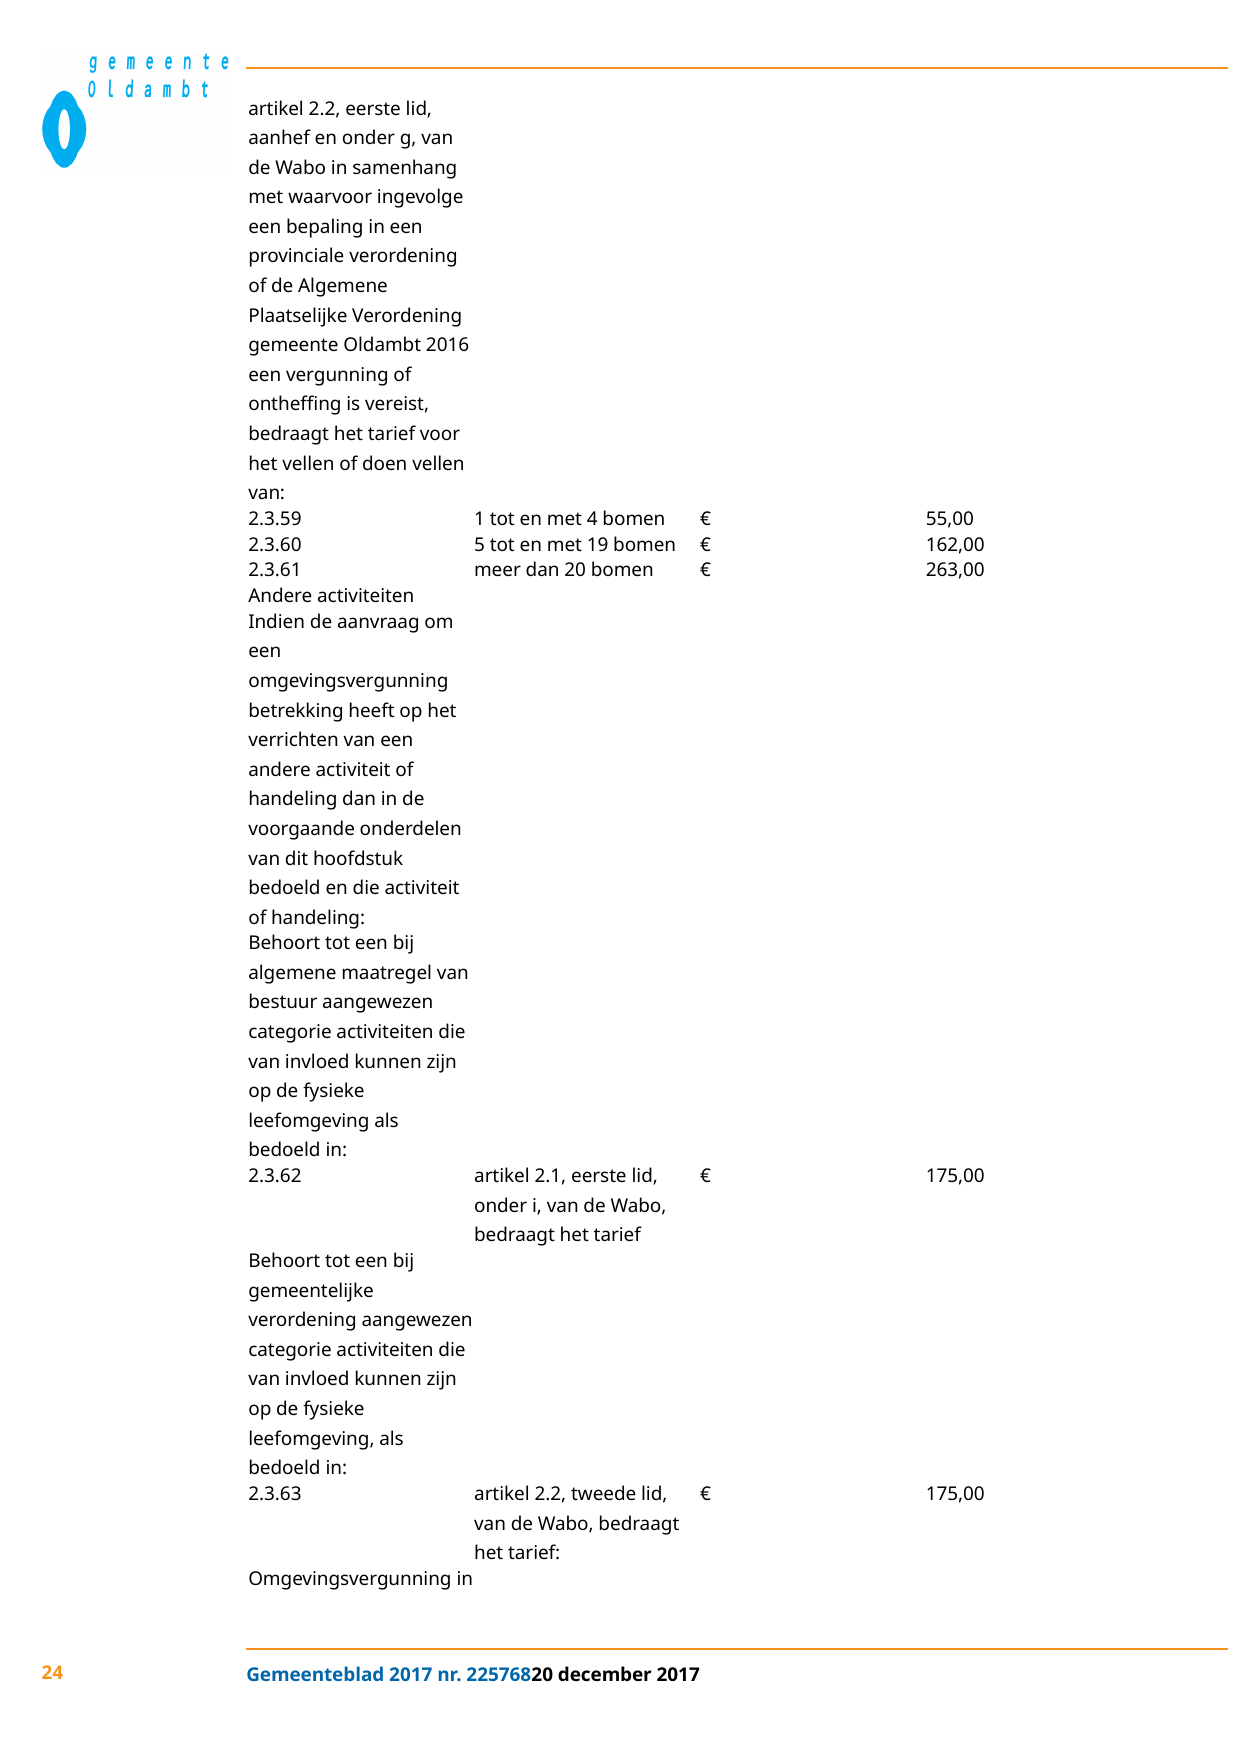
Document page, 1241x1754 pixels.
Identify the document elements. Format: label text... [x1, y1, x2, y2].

table_cell 175,00 [926, 1480, 1152, 1565]
table_cell [474, 95, 700, 505]
table_cell 1 tot en met 4 bomen [474, 505, 700, 531]
table_cell 263,00 [926, 557, 1152, 582]
table_cell € [700, 505, 926, 531]
table_cell 2.3.62 [248, 1163, 474, 1247]
table_cell [926, 1565, 1152, 1591]
table_cell Behoort tot een bij gemeentelijke verordening aangewezen categorie activiteiten die van invloed kunnen zijn op de fysieke leefomgeving, als bedoeld in: [248, 1247, 474, 1480]
table_cell [700, 930, 926, 1162]
table_cell [700, 608, 926, 929]
table_cell [926, 608, 1152, 929]
table_cell 2.3.60 [248, 531, 474, 557]
table_cell meer dan 20 bomen [474, 557, 700, 582]
table_cell Omgevingsvergunning in [248, 1565, 474, 1591]
table_cell artikel 2.2, tweede lid, van de Wabo, bedraagt het tarief: [474, 1480, 700, 1565]
table_cell € [700, 557, 926, 582]
table_cell 162,00 [926, 531, 1152, 557]
table_cell [700, 582, 926, 608]
table_cell € [700, 1163, 926, 1247]
table_cell 175,00 [926, 1163, 1152, 1247]
table_cell Behoort tot een bij algemene maatregel van bestuur aangewezen categorie activiteiten die van invloed kunnen zijn op de fysieke leefomgeving als bedoeld in: [248, 930, 474, 1162]
table_cell [700, 1565, 926, 1591]
table_cell [474, 930, 700, 1162]
table_cell [926, 930, 1152, 1162]
table_cell [474, 1565, 700, 1591]
table_cell artikel 2.1, eerste lid, onder i, van de Wabo, bedraagt het tarief [474, 1163, 700, 1247]
table_cell € [700, 531, 926, 557]
table_cell 55,00 [926, 505, 1152, 531]
table_cell 5 tot en met 19 bomen [474, 531, 700, 557]
table_cell [474, 582, 700, 608]
table_cell [474, 1247, 700, 1480]
table_cell [474, 608, 700, 929]
table_cell Andere activiteiten [248, 582, 474, 608]
table_cell [700, 95, 926, 505]
table_cell [926, 1247, 1152, 1480]
table_cell € [700, 1480, 926, 1565]
table_cell artikel 2.2, eerste lid, aanhef en onder g, van de Wabo in samenhang met waarvoor ingevolge een bepaling in een provinciale verordening of de Algemene Plaatselijke Verordening gemeente Oldambt 2016 een vergunning of ontheffing is vereist, bedraagt het tarief voor het vellen of doen vellen van: [248, 95, 474, 505]
table_cell [926, 95, 1152, 505]
table_cell [700, 1247, 926, 1480]
table_cell Indien de aanvraag om een omgevingsvergunning betrekking heeft op het verrichten van een andere activiteit of handeling dan in de voorgaande onderdelen van dit hoofdstuk bedoeld en die activiteit of handeling: [248, 608, 474, 929]
table_cell [926, 582, 1152, 608]
picture [41, 47, 231, 172]
table_cell 2.3.63 [248, 1480, 474, 1565]
table_cell 2.3.59 [248, 505, 474, 531]
table_cell 2.3.61 [248, 557, 474, 582]
